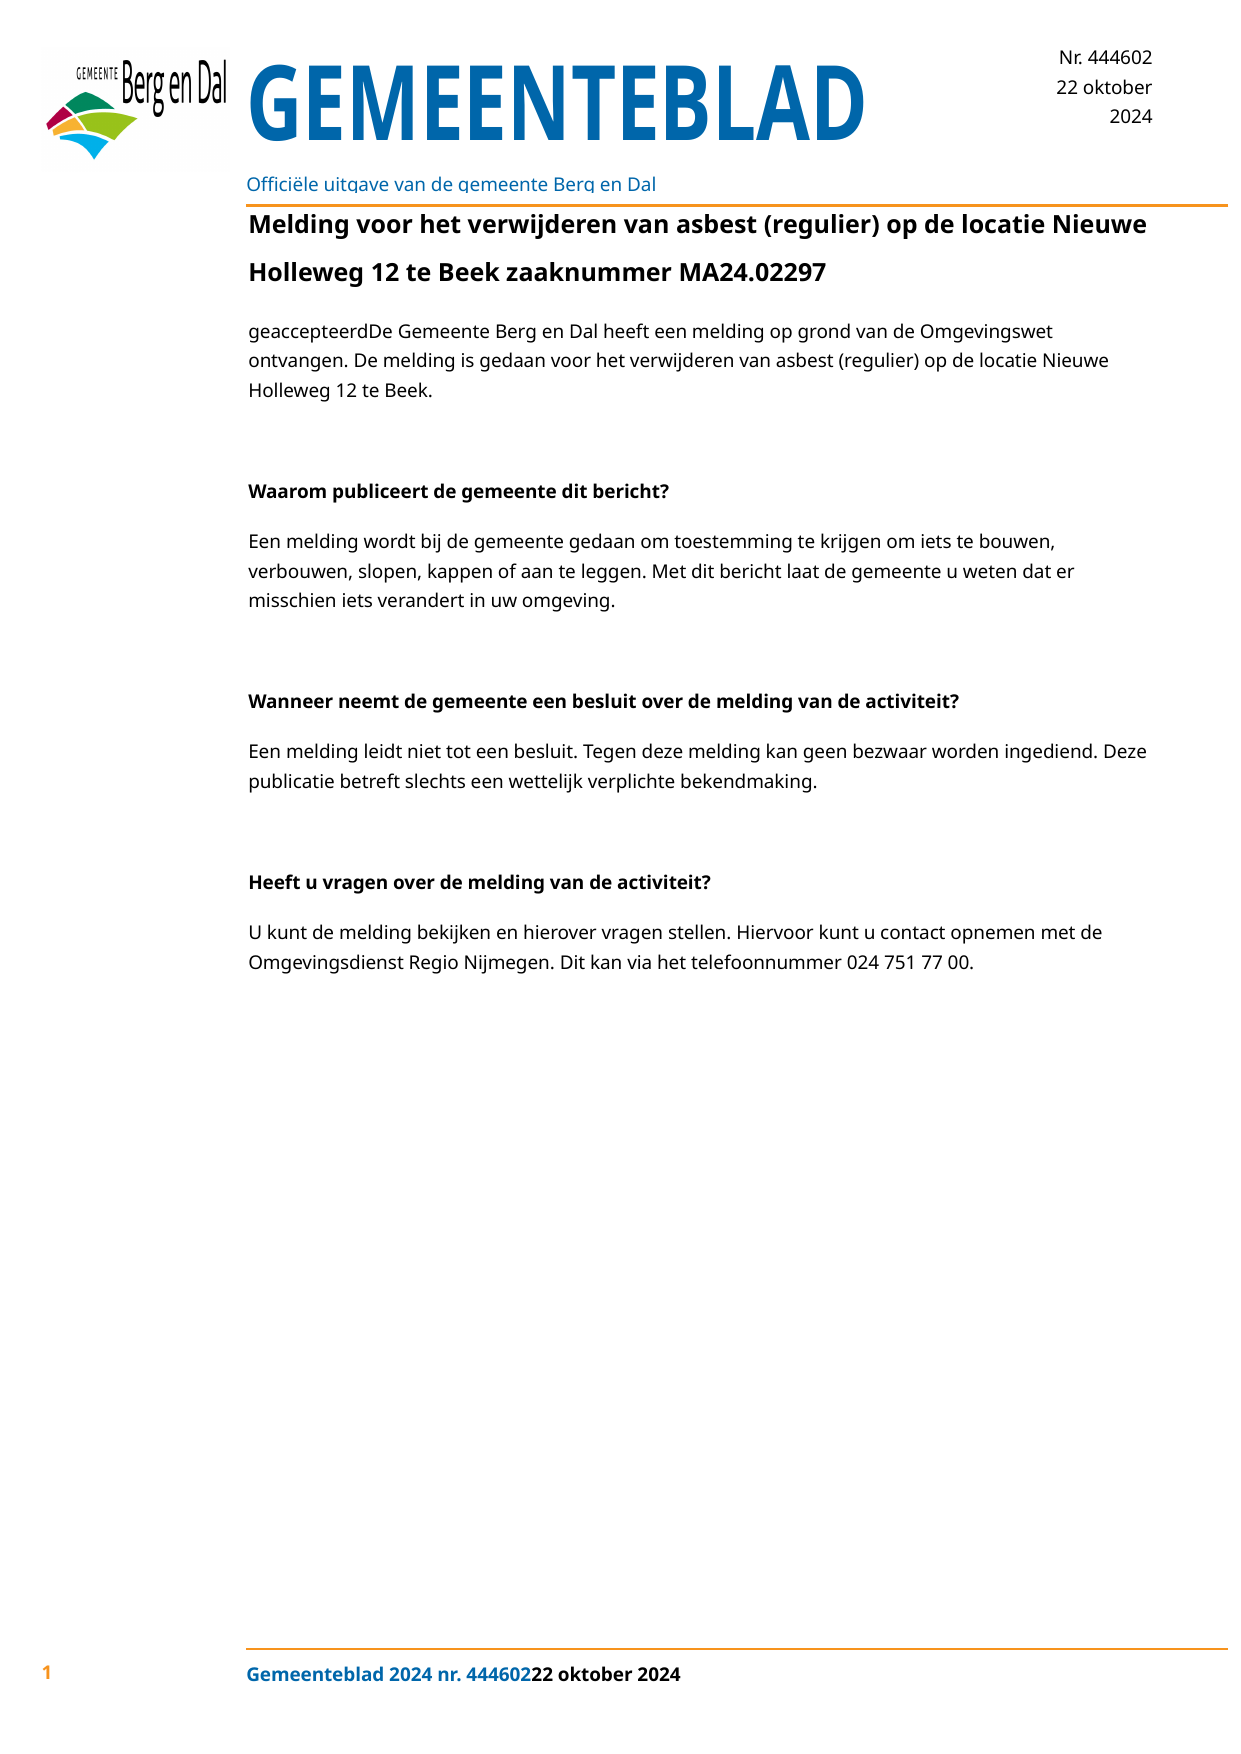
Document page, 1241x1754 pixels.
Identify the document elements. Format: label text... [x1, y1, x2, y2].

text Heeft u vragen over de melding van de activiteit? [248, 869, 1152, 895]
text Waarom publiceert de gemeente dit bericht? [248, 478, 1152, 504]
text Een melding wordt bij de gemeente gedaan om toestemming te krijgen om iets te bouwen, verbouwen, slopen, kappen of aan te leggen. Met dit bericht laat de gemeente u weten dat er misschien iets verandert in uw omgeving. [248, 528, 1152, 613]
text U kunt de melding bekijken en hierover vragen stellen. Hiervoor kunt u contact opnemen met de Omgevingsdienst Regio Nijmegen. Dit kan via het telefoonnummer 024 751 77 00. [248, 919, 1152, 975]
text Een melding leidt niet tot een besluit. Tegen deze melding kan geen bezwaar worden ingediend. Deze publicatie betreft slechts een wettelijk verplichte bekendmaking. [248, 739, 1152, 794]
text Melding voor het verwijderen van asbest (regulier) op de locatie Nieuwe Holleweg 12 te Beek zaaknummer MA24.02297 [248, 207, 1152, 288]
picture [41, 47, 231, 172]
text Wanneer neemt de gemeente een besluit over de melding van de activiteit? [248, 688, 1152, 714]
text geaccepteerdDe Gemeente Berg en Dal heeft een melding op grond van de Omgevingswet ontvangen. De melding is gedaan voor het verwijderen van asbest (regulier) op de locatie Nieuwe Holleweg 12 te Beek. [248, 318, 1152, 403]
